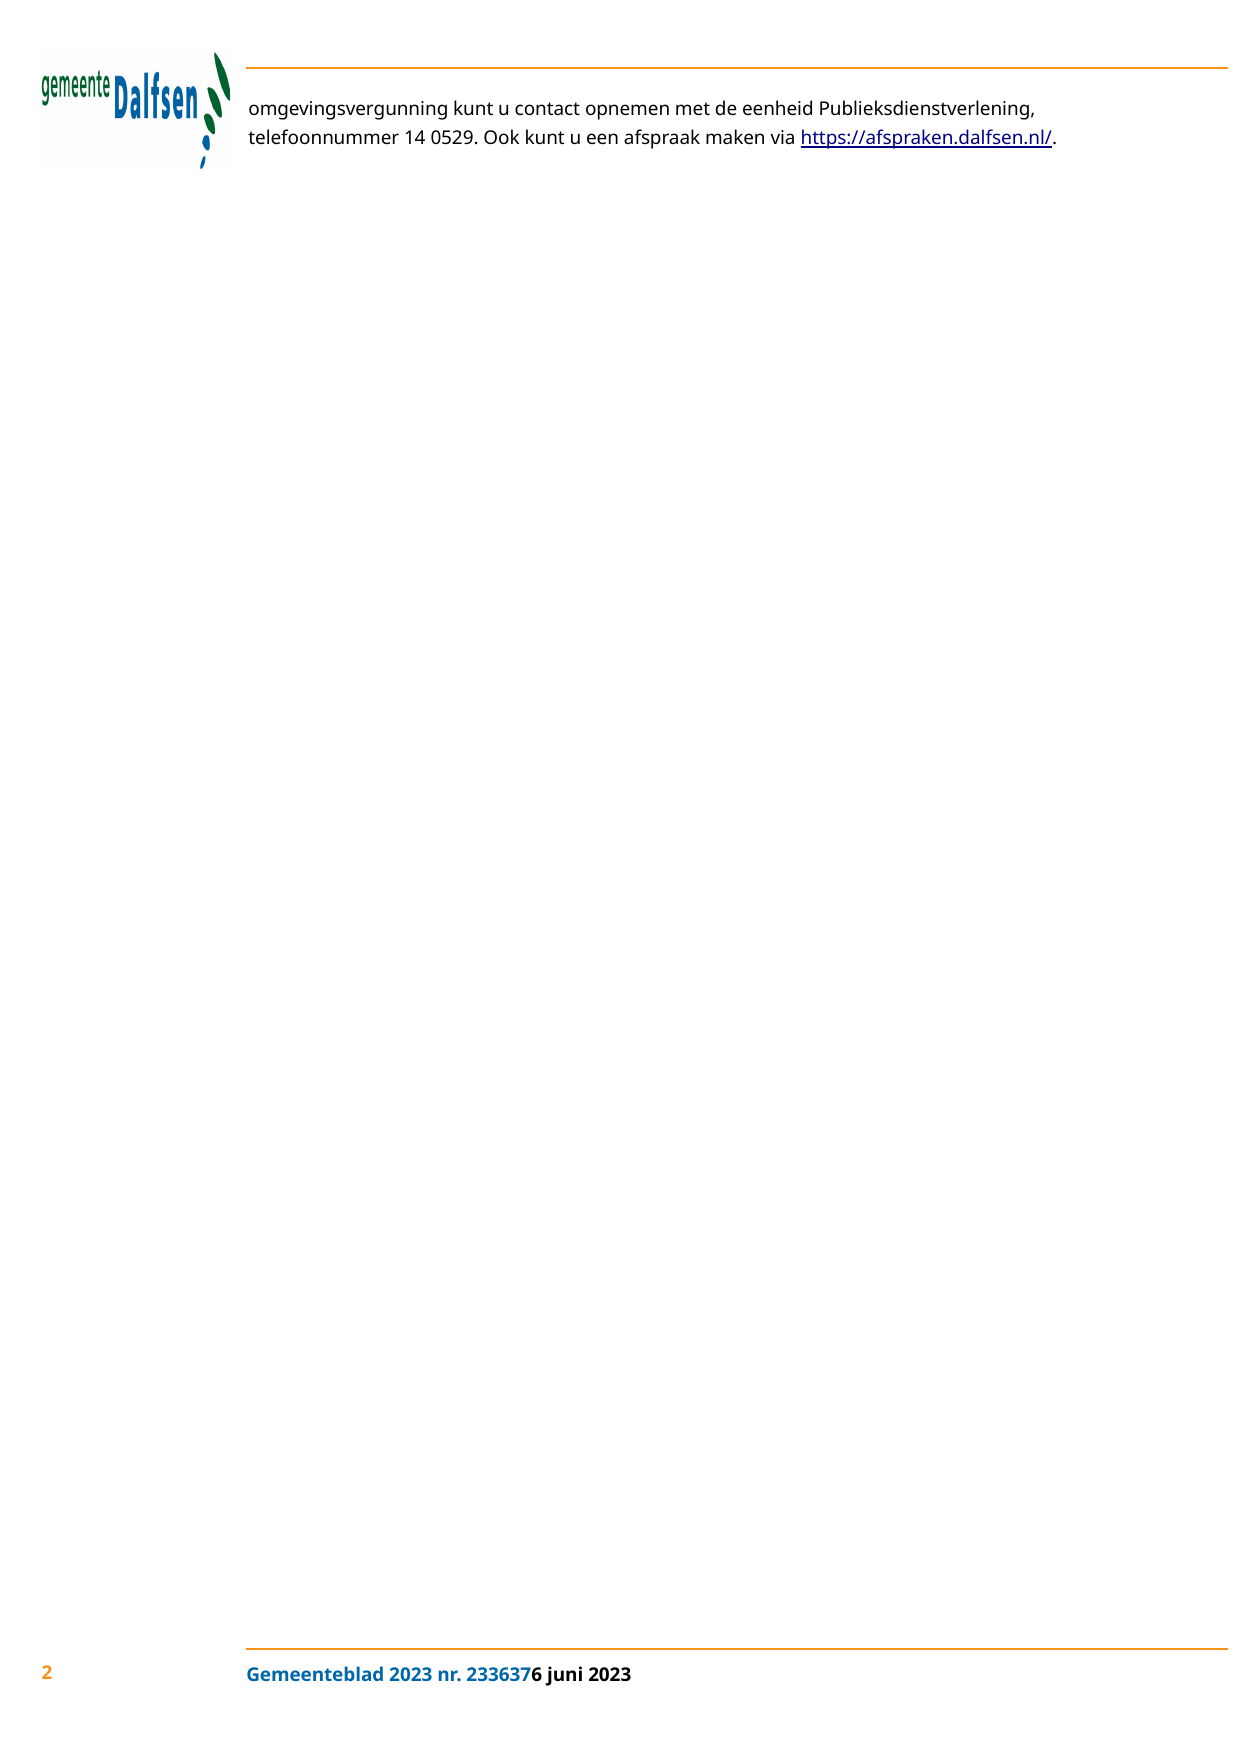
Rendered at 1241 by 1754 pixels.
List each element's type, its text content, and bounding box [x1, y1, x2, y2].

picture [41, 47, 231, 172]
text omgevingsvergunning kunt u contact opnemen met de eenheid Publieksdienstverlening, telefoonnummer 14 0529. Ook kunt u een afspraak maken via https://afspraken.dalfsen.nl/. [248, 95, 1152, 150]
